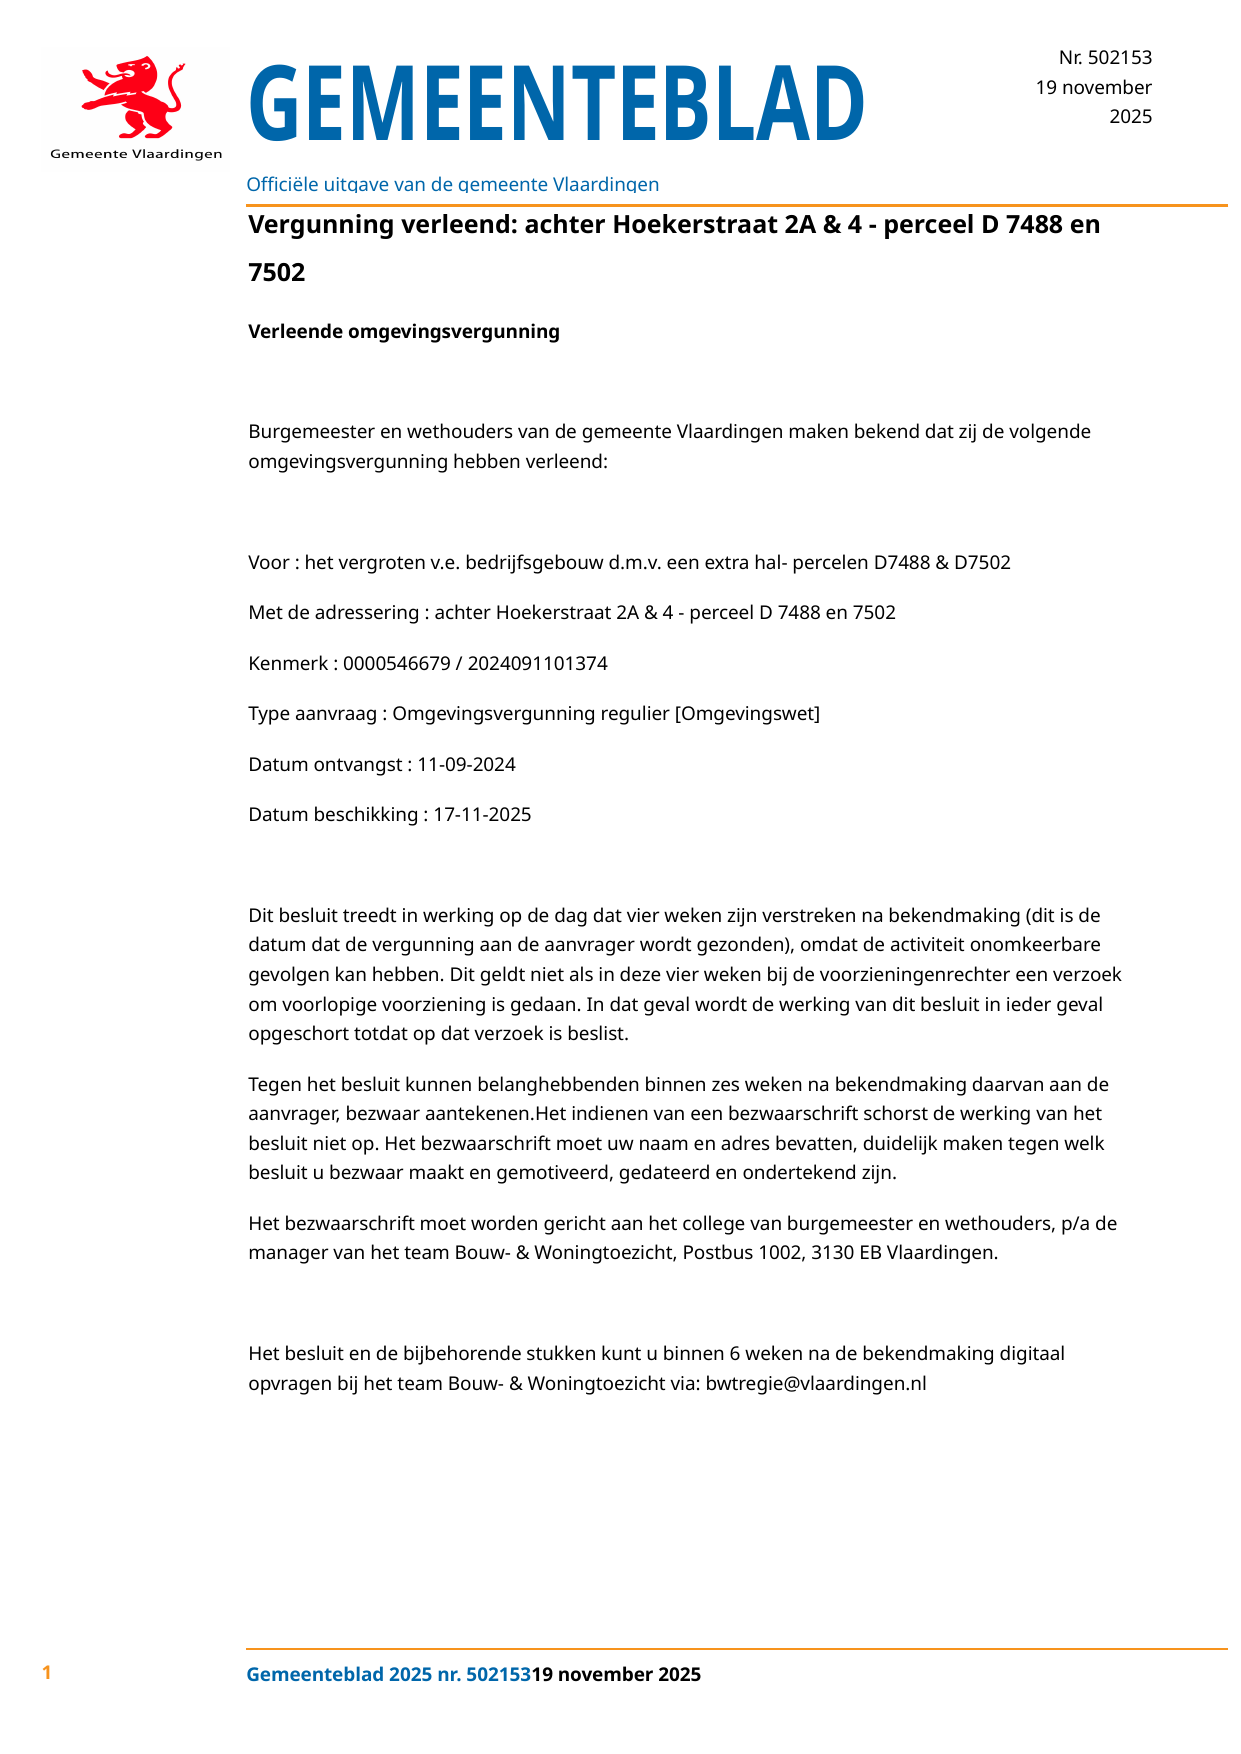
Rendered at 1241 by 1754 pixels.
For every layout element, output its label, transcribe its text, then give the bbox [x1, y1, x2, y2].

text Voor : het vergroten v.e. bedrijfsgebouw d.m.v. een extra hal- percelen D7488 & D7502 [248, 549, 1152, 575]
text Het bezwaarschrift moet worden gericht aan het college van burgemeester en wethouders, p/a de manager van het team Bouw- & Woningtoezicht, Postbus 1002, 3130 EB Vlaardingen. [248, 1210, 1152, 1265]
text Het besluit en de bijbehorende stukken kunt u binnen 6 weken na de bekendmaking digitaal opvragen bij het team Bouw- & Woningtoezicht via: bwtregie@vlaardingen.nl [248, 1340, 1152, 1396]
text Type aanvraag : Omgevingsvergunning regulier [Omgevingswet] [248, 700, 1152, 726]
text Dit besluit treedt in werking op de dag dat vier weken zijn verstreken na bekendmaking (dit is de datum dat de vergunning aan de aanvrager wordt gezonden), omdat de activiteit onomkeerbare gevolgen kan hebben. Dit geldt niet als in deze vier weken bij de voorzieningenrechter een verzoek om voorlopige voorziening is gedaan. In dat geval wordt de werking van dit besluit in ieder geval opgeschort totdat op dat verzoek is beslist. [248, 902, 1152, 1046]
text Verleende omgevingsvergunning [248, 318, 1152, 344]
picture [41, 47, 231, 172]
text Vergunning verleend: achter Hoekerstraat 2A & 4 - perceel D 7488 en 7502 [248, 207, 1152, 288]
text Kenmerk : 0000546679 / 2024091101374 [248, 650, 1152, 676]
text Tegen het besluit kunnen belanghebbenden binnen zes weken na bekendmaking daarvan aan de aanvrager, bezwaar aantekenen.Het indienen van een bezwaarschrift schorst de werking van het besluit niet op. Het bezwaarschrift moet uw naam en adres bevatten, duidelijk maken tegen welk besluit u bezwaar maakt en gemotiveerd, gedateerd en ondertekend zijn. [248, 1071, 1152, 1185]
text Datum beschikking : 17-11-2025 [248, 801, 1152, 827]
text Datum ontvangst : 11-09-2024 [248, 751, 1152, 777]
text Met de adressering : achter Hoekerstraat 2A & 4 - perceel D 7488 en 7502 [248, 599, 1152, 625]
text Burgemeester en wethouders van de gemeente Vlaardingen maken bekend dat zij de volgende omgevingsvergunning hebben verleend: [248, 419, 1152, 474]
